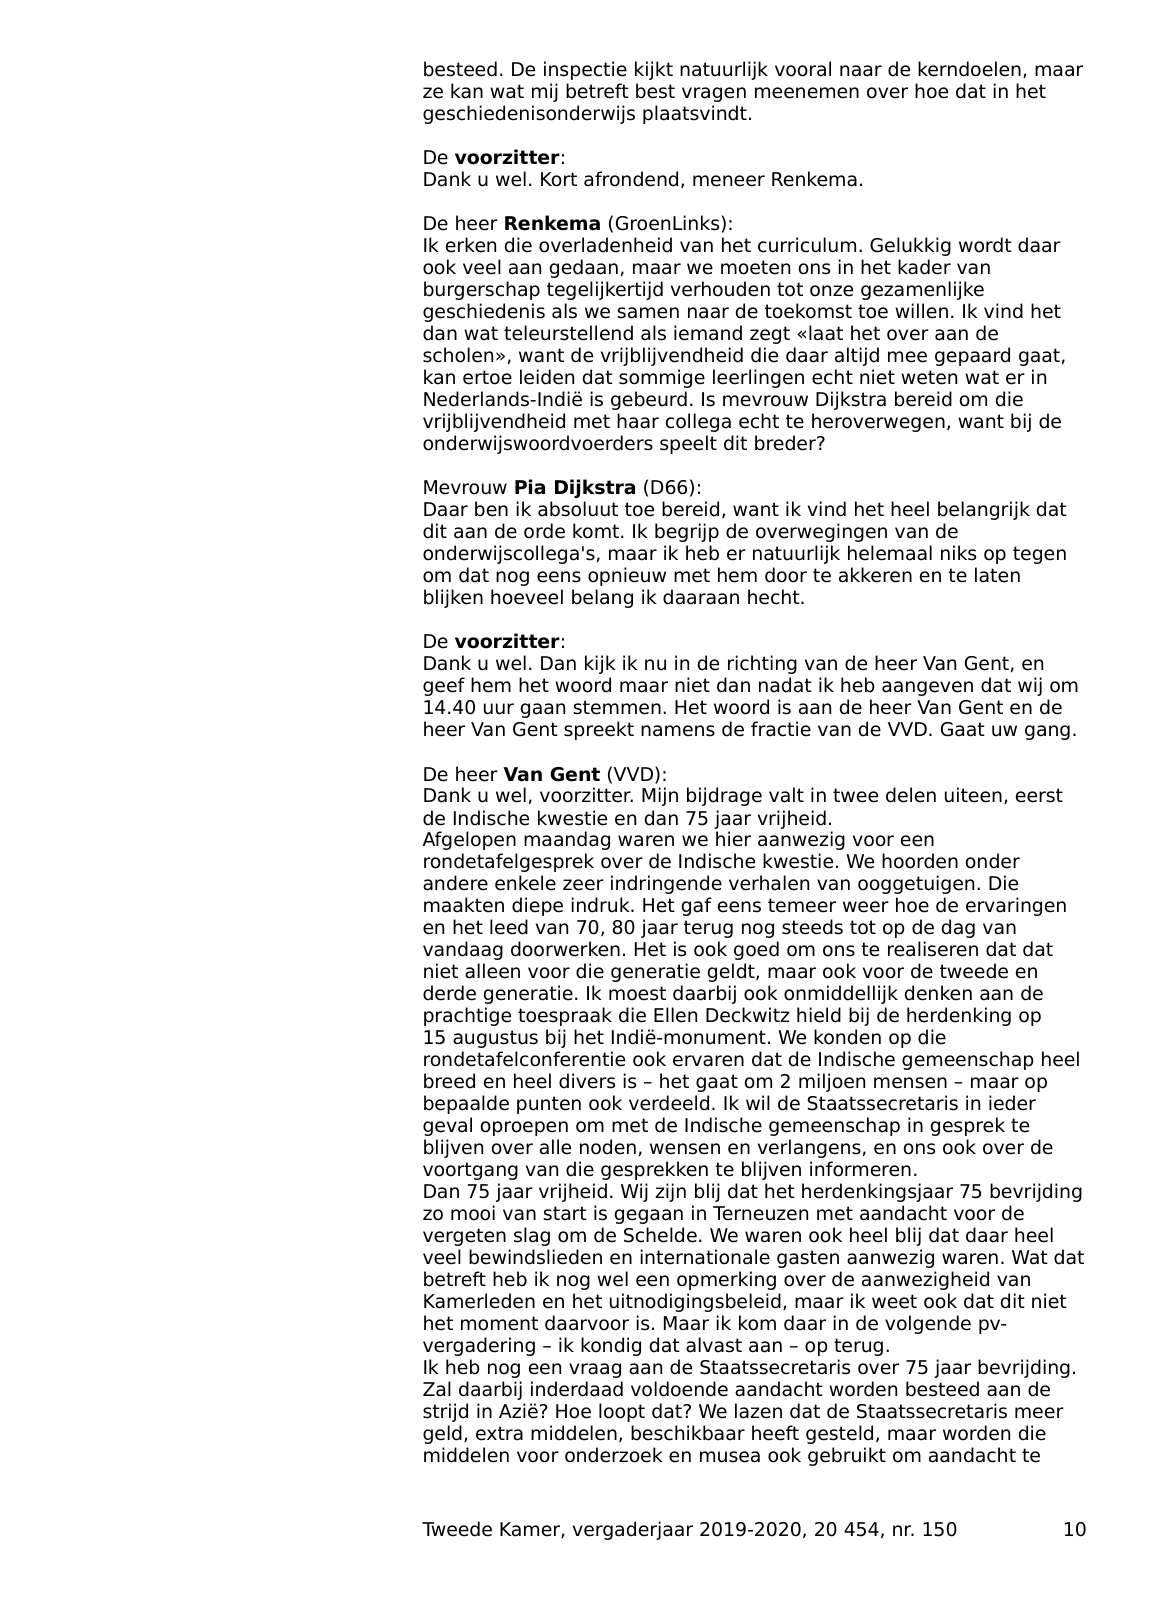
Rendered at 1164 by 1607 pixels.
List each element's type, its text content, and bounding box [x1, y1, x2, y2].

text Daar ben ik absoluut toe bereid, want ik vind het heel belangrijk dat dit aan de orde komt. Ik begrijp de overwegingen van de onderwijscollega's, maar ik heb er natuurlijk helemaal niks op tegen om dat nog eens opnieuw met hem door te akkeren en te laten blijken hoeveel belang ik daaraan hecht. [422, 499, 1087, 609]
text besteed. De inspectie kijkt natuurlijk vooral naar de kerndoelen, maar ze kan wat mij betreft best vragen meenemen over hoe dat in het geschiedenisonderwijs plaatsvindt. [422, 59, 1087, 125]
text Ik erken die overladenheid van het curriculum. Gelukkig wordt daar ook veel aan gedaan, maar we moeten ons in het kader van burgerschap tegelijkertijd verhouden tot onze gezamenlijke geschiedenis als we samen naar de toekomst toe willen. Ik vind het dan wat teleurstellend als iemand zegt «laat het over aan de scholen», want de vrijblijvendheid die daar altijd mee gepaard gaat, kan ertoe leiden dat sommige leerlingen echt niet weten wat er in Nederlands-Indië is gebeurd. Is mevrouw Dijkstra bereid om die vrijblijvendheid met haar collega echt te heroverwegen, want bij de onderwijswoordvoerders speelt dit breder? [422, 235, 1087, 455]
text Dank u wel. Dan kijk ik nu in de richting van de heer Van Gent, en geef hem het woord maar niet dan nadat ik heb aangeven dat wij om 14.40 uur gaan stemmen. Het woord is aan de heer Van Gent en de heer Van Gent spreekt namens de fractie van de VVD. Gaat uw gang. [422, 653, 1087, 741]
text De heer Van Gent (VVD): [422, 763, 1087, 785]
text Ik heb nog een vraag aan de Staatssecretaris over 75 jaar bevrijding. Zal daarbij inderdaad voldoende aandacht worden besteed aan de strijd in Azië? Hoe loopt dat? We lazen dat de Staatssecretaris meer geld, extra middelen, beschikbaar heeft gesteld, maar worden die middelen voor onderzoek en musea ook gebruikt om aandacht te [422, 1357, 1087, 1467]
text De heer Renkema (GroenLinks): [422, 213, 1087, 235]
text Mevrouw Pia Dijkstra (D66): [422, 477, 1087, 499]
text De voorzitter: [422, 147, 1087, 169]
text De voorzitter: [422, 631, 1087, 653]
text Dank u wel. Kort afrondend, meneer Renkema. [422, 169, 1087, 191]
text Afgelopen maandag waren we hier aanwezig voor een rondetafelgesprek over de Indische kwestie. We hoorden onder andere enkele zeer indringende verhalen van ooggetuigen. Die maakten diepe indruk. Het gaf eens temeer weer hoe de ervaringen en het leed van 70, 80 jaar terug nog steeds tot op de dag van vandaag doorwerken. Het is ook goed om ons te realiseren dat dat niet alleen voor die generatie geldt, maar ook voor de tweede en derde generatie. Ik moest daarbij ook onmiddellijk denken aan de prachtige toespraak die Ellen Deckwitz hield bij de herdenking op 15 augustus bij het Indië-monument. We konden op die rondetafelconferentie ook ervaren dat de Indische gemeenschap heel breed en heel divers is – het gaat om 2 miljoen mensen – maar op bepaalde punten ook verdeeld. Ik wil de Staatssecretaris in ieder geval oproepen om met de Indische gemeenschap in gesprek te blijven over alle noden, wensen en verlangens, en ons ook over de voortgang van die gesprekken te blijven informeren. [422, 829, 1087, 1181]
text Dan 75 jaar vrijheid. Wij zijn blij dat het herdenkingsjaar 75 bevrijding zo mooi van start is gegaan in Terneuzen met aandacht voor de vergeten slag om de Schelde. We waren ook heel blij dat daar heel veel bewindslieden en internationale gasten aanwezig waren. Wat dat betreft heb ik nog wel een opmerking over de aanwezigheid van Kamerleden en het uitnodigingsbeleid, maar ik weet ook dat dit niet het moment daarvoor is. Maar ik kom daar in de volgende pv-vergadering – ik kondig dat alvast aan – op terug. [422, 1181, 1087, 1357]
text Dank u wel, voorzitter. Mijn bijdrage valt in twee delen uiteen, eerst de Indische kwestie en dan 75 jaar vrijheid. [422, 785, 1087, 829]
